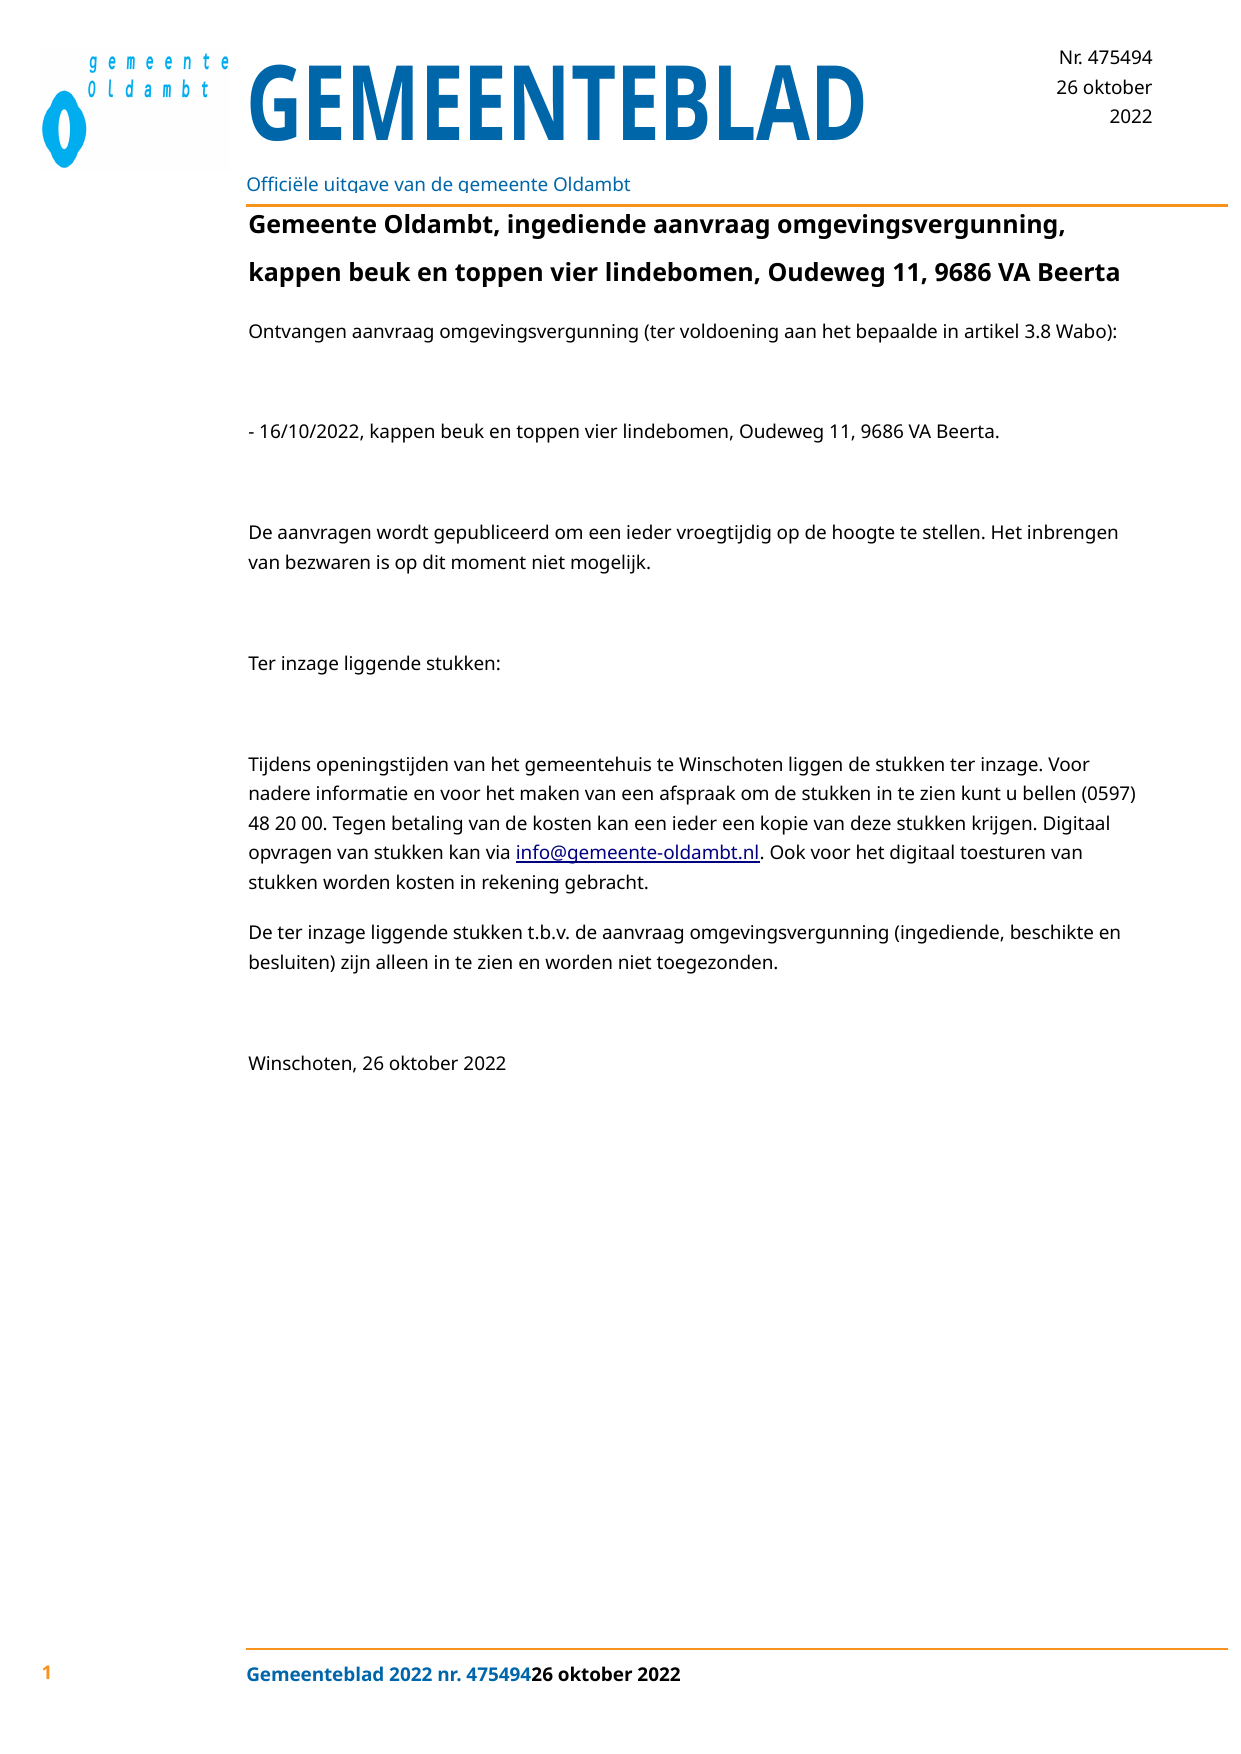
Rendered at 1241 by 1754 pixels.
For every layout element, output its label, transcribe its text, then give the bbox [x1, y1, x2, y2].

text Tijdens openingstijden van het gemeentehuis te Winschoten liggen de stukken ter inzage. Voor nadere informatie en voor het maken van een afspraak om de stukken in te zien kunt u bellen (0597) 48 20 00. Tegen betaling van de kosten kan een ieder een kopie van deze stukken krijgen. Digitaal opvragen van stukken kan via info@gemeente-oldambt.nl. Ook voor het digitaal toesturen van stukken worden kosten in rekening gebracht. [248, 751, 1152, 895]
text Ter inzage liggende stukken: [248, 650, 1152, 676]
picture [41, 47, 231, 172]
text Ontvangen aanvraag omgevingsvergunning (ter voldoening aan het bepaalde in artikel 3.8 Wabo): [248, 318, 1152, 344]
text Gemeente Oldambt, ingediende aanvraag omgevingsvergunning, kappen beuk en toppen vier lindebomen, Oudeweg 11, 9686 VA Beerta [248, 207, 1152, 288]
text Winschoten, 26 oktober 2022 [248, 1050, 1152, 1076]
text - 16/10/2022, kappen beuk en toppen vier lindebomen, Oudeweg 11, 9686 VA Beerta. [248, 419, 1152, 444]
text De aanvragen wordt gepubliceerd om een ieder vroegtijdig op de hoogte te stellen. Het inbrengen van bezwaren is op dit moment niet mogelijk. [248, 519, 1152, 575]
text De ter inzage liggende stukken t.b.v. de aanvraag omgevingsvergunning (ingediende, beschikte en besluiten) zijn alleen in te zien en worden niet toegezonden. [248, 919, 1152, 975]
